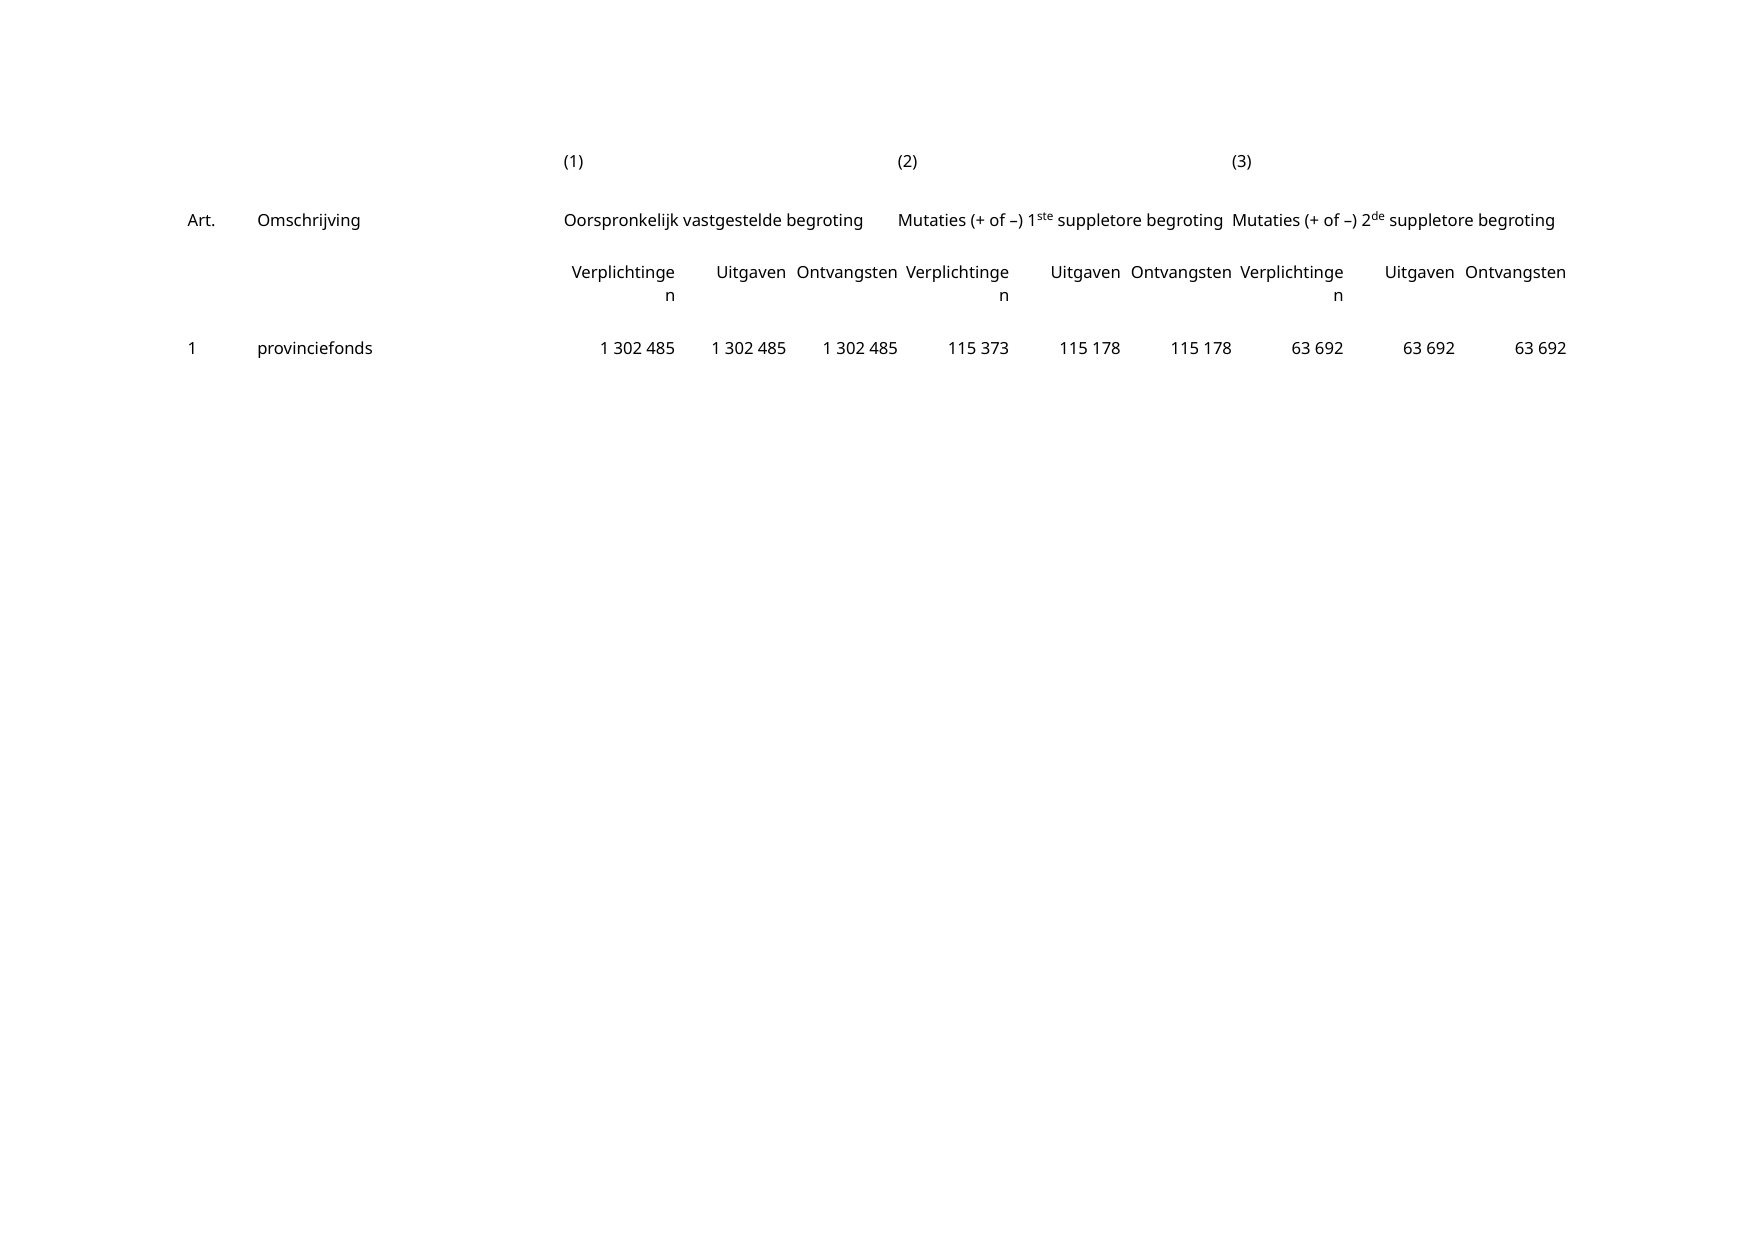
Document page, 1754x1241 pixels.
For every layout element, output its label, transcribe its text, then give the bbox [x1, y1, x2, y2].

table_cell Verplichtingen [1232, 261, 1343, 337]
table_cell 115 178 [1121, 337, 1232, 389]
table_cell 1 302 485 [564, 337, 675, 389]
table_cell 63 692 [1343, 337, 1455, 389]
table_cell Verplichtingen [898, 261, 1009, 337]
table_cell 115 178 [1009, 337, 1121, 389]
table_header [188, 150, 257, 208]
table_cell 63 692 [1232, 337, 1343, 389]
table_cell Ontvangsten [786, 261, 898, 337]
table_header (1) [564, 150, 898, 208]
table_cell Verplichtingen [564, 261, 675, 337]
table_cell Uitgaven [1009, 261, 1121, 337]
table_header [257, 150, 563, 208]
table_cell 1 302 485 [786, 337, 898, 389]
table_cell 1 302 485 [675, 337, 786, 389]
table_cell Ontvangsten [1121, 261, 1232, 337]
table_cell Omschrijving [257, 209, 563, 261]
table_cell Uitgaven [675, 261, 786, 337]
table_cell Ontvangsten [1455, 261, 1566, 337]
table_cell provinciefonds [257, 337, 563, 389]
table_cell Oorspronkelijk vastgestelde begroting [564, 209, 898, 261]
table_header (2) [898, 150, 1232, 208]
table_cell [188, 261, 257, 337]
table_cell Mutaties (+ of –) 1ste suppletore begroting [898, 209, 1232, 261]
table_cell 63 692 [1455, 337, 1566, 389]
table_cell 1 [188, 337, 257, 389]
table_cell 115 373 [898, 337, 1009, 389]
table_cell Uitgaven [1343, 261, 1455, 337]
table_cell [257, 261, 563, 337]
table_header (3) [1232, 150, 1566, 208]
table_cell Art. [188, 209, 257, 261]
table_cell Mutaties (+ of –) 2de suppletore begroting [1232, 209, 1566, 261]
